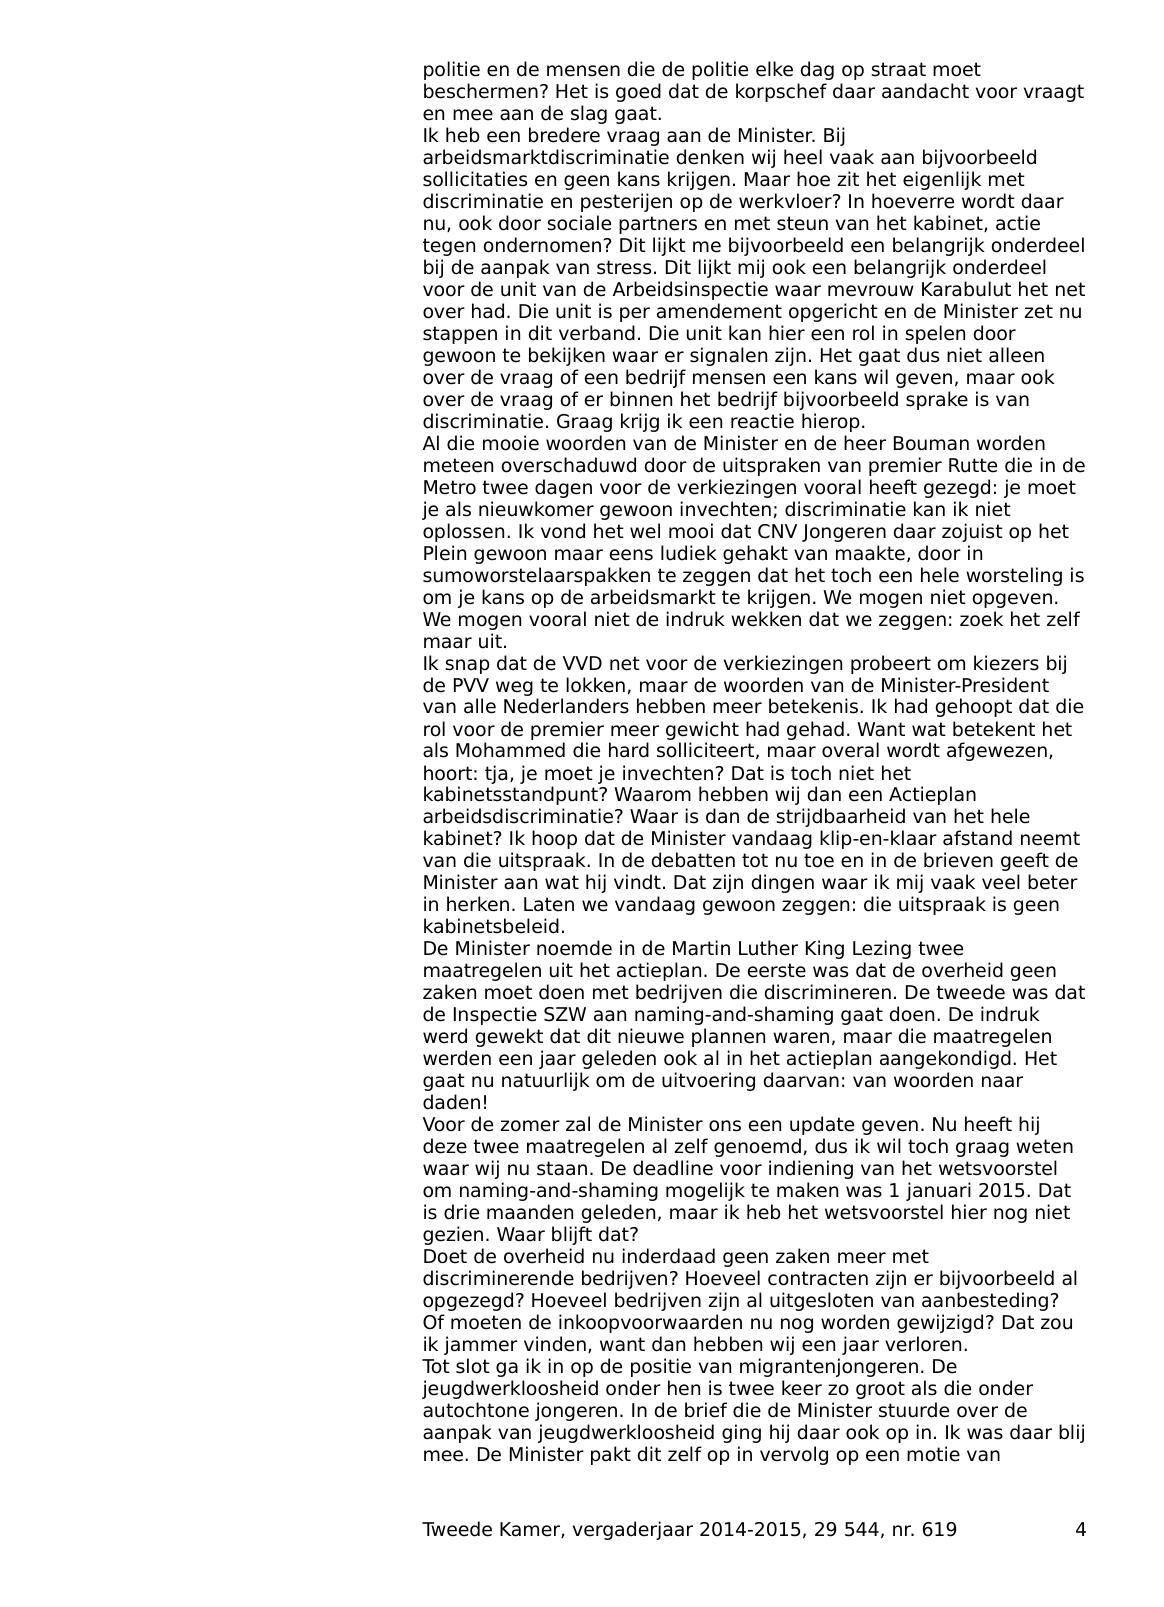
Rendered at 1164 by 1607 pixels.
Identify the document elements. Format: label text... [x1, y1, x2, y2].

text Ik heb een bredere vraag aan de Minister. Bij arbeidsmarktdiscriminatie denken wij heel vaak aan bijvoorbeeld sollicitaties en geen kans krijgen. Maar hoe zit het eigenlijk met discriminatie en pesterijen op de werkvloer? In hoeverre wordt daar nu, ook door sociale partners en met steun van het kabinet, actie tegen ondernomen? Dit lijkt me bijvoorbeeld een belangrijk onderdeel bij de aanpak van stress. Dit lijkt mij ook een belangrijk onderdeel voor de unit van de Arbeidsinspectie waar mevrouw Karabulut het net over had. Die unit is per amendement opgericht en de Minister zet nu stappen in dit verband. Die unit kan hier een rol in spelen door gewoon te bekijken waar er signalen zijn. Het gaat dus niet alleen over de vraag of een bedrijf mensen een kans wil geven, maar ook over de vraag of er binnen het bedrijf bijvoorbeeld sprake is van discriminatie. Graag krijg ik een reactie hierop. [422, 125, 1087, 433]
text Doet de overheid nu inderdaad geen zaken meer met discriminerende bedrijven? Hoeveel contracten zijn er bijvoorbeeld al opgezegd? Hoeveel bedrijven zijn al uitgesloten van aanbesteding? Of moeten de inkoopvoorwaarden nu nog worden gewijzigd? Dat zou ik jammer vinden, want dan hebben wij een jaar verloren. [422, 1246, 1087, 1356]
text Ik snap dat de VVD net voor de verkiezingen probeert om kiezers bij de PVV weg te lokken, maar de woorden van de Minister-President van alle Nederlanders hebben meer betekenis. Ik had gehoopt dat die rol voor de premier meer gewicht had gehad. Want wat betekent het als Mohammed die hard solliciteert, maar overal wordt afgewezen, hoort: tja, je moet je invechten? Dat is toch niet het kabinetsstandpunt? Waarom hebben wij dan een Actieplan arbeidsdiscriminatie? Waar is dan de strijdbaarheid van het hele kabinet? Ik hoop dat de Minister vandaag klip-en-klaar afstand neemt van die uitspraak. In de debatten tot nu toe en in de brieven geeft de Minister aan wat hij vindt. Dat zijn dingen waar ik mij vaak veel beter in herken. Laten we vandaag gewoon zeggen: die uitspraak is geen kabinetsbeleid. [422, 652, 1087, 938]
text politie en de mensen die de politie elke dag op straat moet beschermen? Het is goed dat de korpschef daar aandacht voor vraagt en mee aan de slag gaat. [422, 59, 1087, 125]
text De Minister noemde in de Martin Luther King Lezing twee maatregelen uit het actieplan. De eerste was dat de overheid geen zaken moet doen met bedrijven die discrimineren. De tweede was dat de Inspectie SZW aan naming-and-shaming gaat doen. De indruk werd gewekt dat dit nieuwe plannen waren, maar die maatregelen werden een jaar geleden ook al in het actieplan aangekondigd. Het gaat nu natuurlijk om de uitvoering daarvan: van woorden naar daden! [422, 938, 1087, 1114]
text Voor de zomer zal de Minister ons een update geven. Nu heeft hij deze twee maatregelen al zelf genoemd, dus ik wil toch graag weten waar wij nu staan. De deadline voor indiening van het wetsvoorstel om naming-and-shaming mogelijk te maken was 1 januari 2015. Dat is drie maanden geleden, maar ik heb het wetsvoorstel hier nog niet gezien. Waar blijft dat? [422, 1114, 1087, 1246]
text Al die mooie woorden van de Minister en de heer Bouman worden meteen overschaduwd door de uitspraken van premier Rutte die in de Metro twee dagen voor de verkiezingen vooral heeft gezegd: je moet je als nieuwkomer gewoon invechten; discriminatie kan ik niet oplossen. Ik vond het wel mooi dat CNV Jongeren daar zojuist op het Plein gewoon maar eens ludiek gehakt van maakte, door in sumoworstelaarspakken te zeggen dat het toch een hele worsteling is om je kans op de arbeidsmarkt te krijgen. We mogen niet opgeven. We mogen vooral niet de indruk wekken dat we zeggen: zoek het zelf maar uit. [422, 433, 1087, 652]
text Tot slot ga ik in op de positie van migrantenjongeren. De jeugdwerkloosheid onder hen is twee keer zo groot als die onder autochtone jongeren. In de brief die de Minister stuurde over de aanpak van jeugdwerkloosheid ging hij daar ook op in. Ik was daar blij mee. De Minister pakt dit zelf op in vervolg op een motie van [422, 1356, 1087, 1466]
